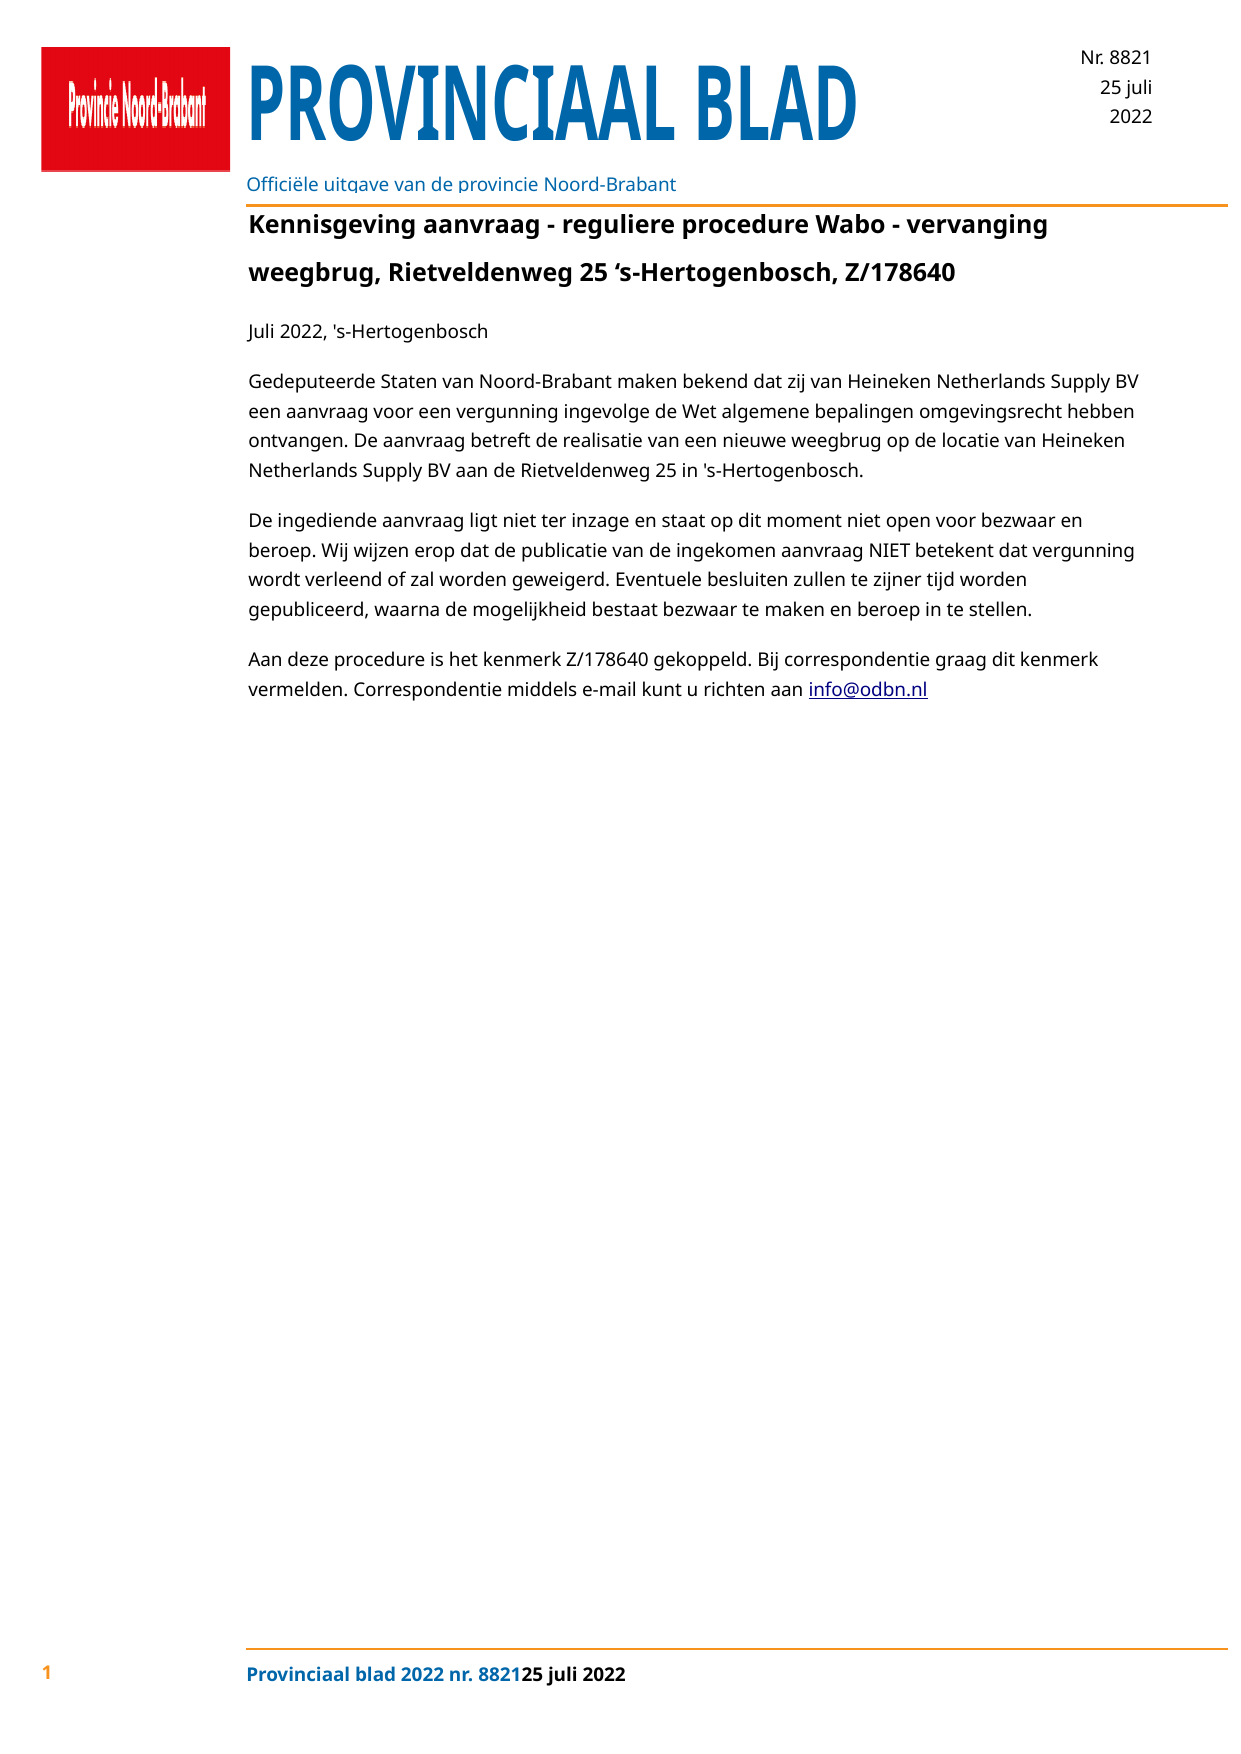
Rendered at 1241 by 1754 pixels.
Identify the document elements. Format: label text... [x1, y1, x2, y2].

text Juli 2022, 's-Hertogenbosch [248, 318, 1152, 344]
picture [41, 47, 231, 172]
text Aan deze procedure is het kenmerk Z/178640 gekoppeld. Bij correspondentie graag dit kenmerk vermelden. Correspondentie middels e-mail kunt u richten aan info@odbn.nl [248, 647, 1152, 702]
text De ingediende aanvraag ligt niet ter inzage en staat op dit moment niet open voor bezwaar en beroep. Wij wijzen erop dat de publicatie van de ingekomen aanvraag NIET betekent dat vergunning wordt verleend of zal worden geweigerd. Eventuele besluiten zullen te zijner tijd worden gepubliceerd, waarna de mogelijkheid bestaat bezwaar te maken en beroep in te stellen. [248, 507, 1152, 622]
text Gedeputeerde Staten van Noord-Brabant maken bekend dat zij van Heineken Netherlands Supply BV een aanvraag voor een vergunning ingevolge de Wet algemene bepalingen omgevingsrecht hebben ontvangen. De aanvraag betreft de realisatie van een nieuwe weegbrug op de locatie van Heineken Netherlands Supply BV aan de Rietveldenweg 25 in 's-Hertogenbosch. [248, 368, 1152, 483]
text Kennisgeving aanvraag - reguliere procedure Wabo - vervanging weegbrug, Rietveldenweg 25 ‘s‑Hertogenbosch, Z/178640 [248, 207, 1152, 288]
